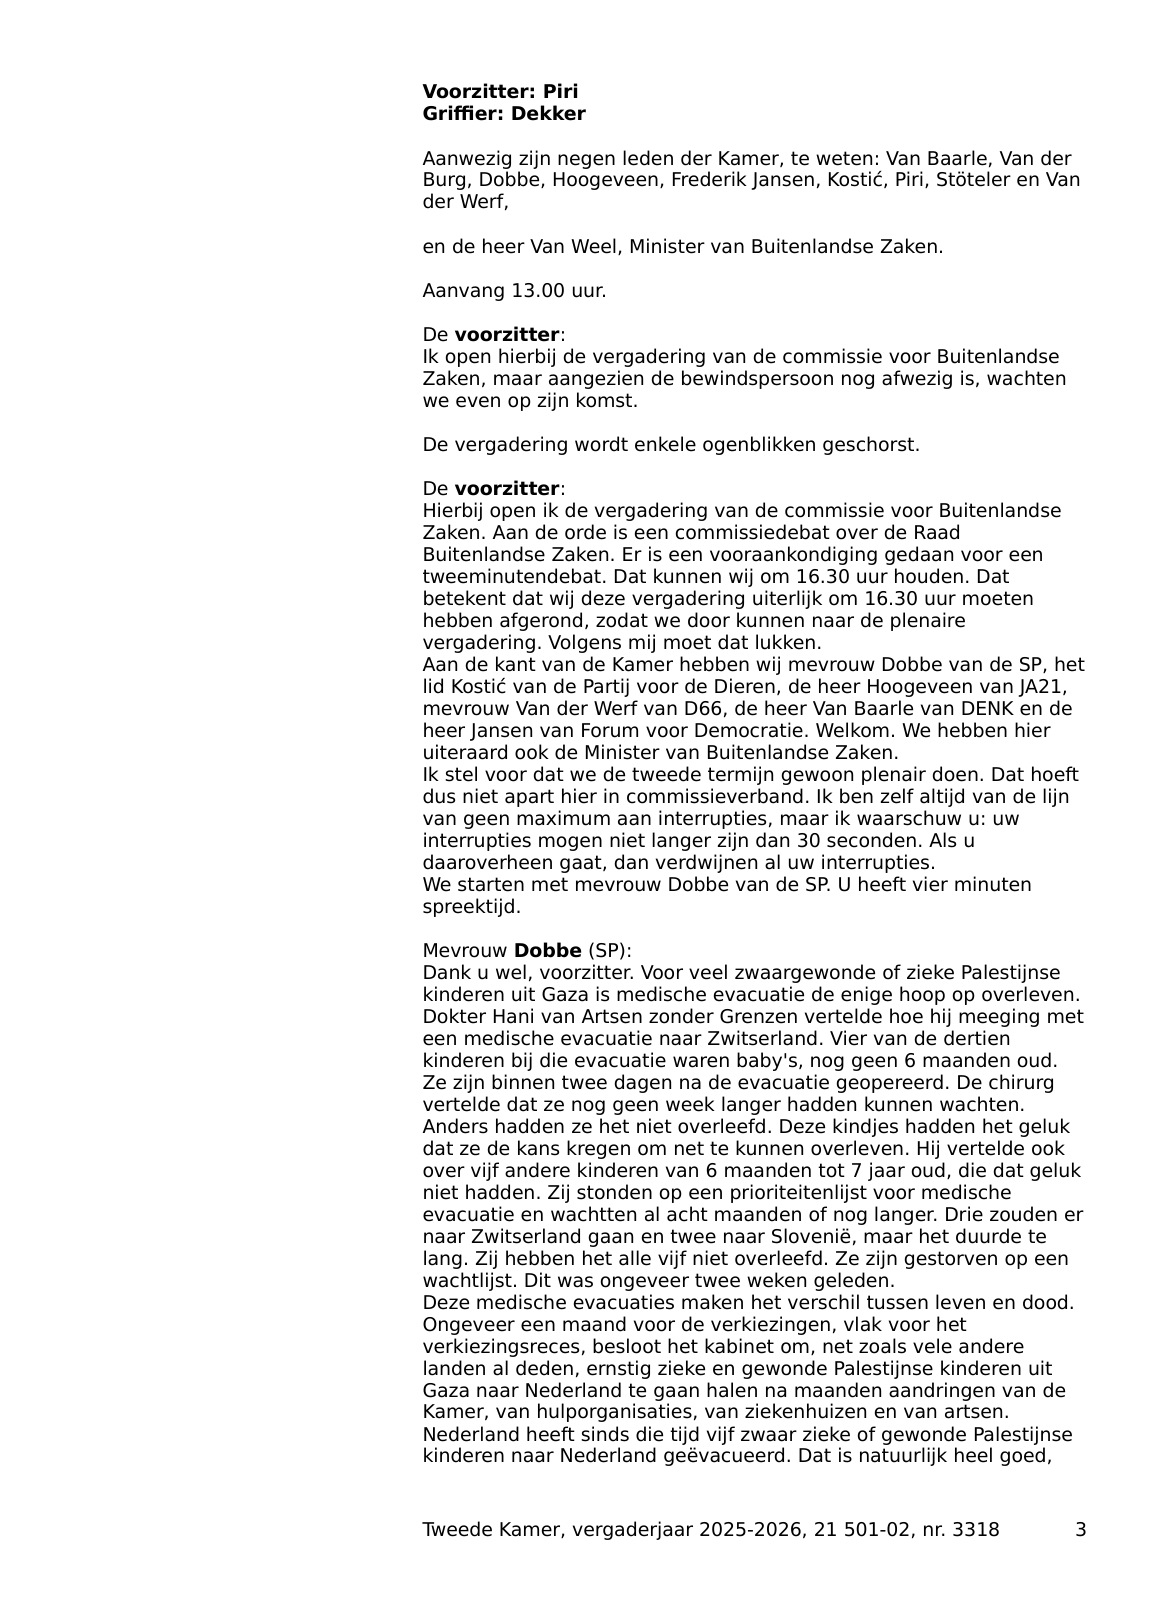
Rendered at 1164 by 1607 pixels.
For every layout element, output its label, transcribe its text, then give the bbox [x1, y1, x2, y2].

text De voorzitter: [422, 324, 1087, 346]
text Voorzitter: Piri [422, 81, 1087, 103]
text Aanvang 13.00 uur. [422, 280, 1087, 302]
text Dank u wel, voorzitter. Voor veel zwaargewonde of zieke Palestijnse kinderen uit Gaza is medische evacuatie de enige hoop op overleven. Dokter Hani van Artsen zonder Grenzen vertelde hoe hij meeging met een medische evacuatie naar Zwitserland. Vier van de dertien kinderen bij die evacuatie waren baby's, nog geen 6 maanden oud. Ze zijn binnen twee dagen na de evacuatie geopereerd. De chirurg vertelde dat ze nog geen week langer hadden kunnen wachten. Anders hadden ze het niet overleefd. Deze kindjes hadden het geluk dat ze de kans kregen om net te kunnen overleven. Hij vertelde ook over vijf andere kinderen van 6 maanden tot 7 jaar oud, die dat geluk niet hadden. Zij stonden op een prioriteitenlijst voor medische evacuatie en wachtten al acht maanden of nog langer. Drie zouden er naar Zwitserland gaan en twee naar Slovenië, maar het duurde te lang. Zij hebben het alle vijf niet overleefd. Ze zijn gestorven op een wachtlijst. Dit was ongeveer twee weken geleden. [422, 962, 1087, 1292]
text De voorzitter: [422, 478, 1087, 500]
text Griffier: Dekker [422, 103, 1087, 125]
text Ik stel voor dat we de tweede termijn gewoon plenair doen. Dat hoeft dus niet apart hier in commissieverband. Ik ben zelf altijd van de lijn van geen maximum aan interrupties, maar ik waarschuw u: uw interrupties mogen niet langer zijn dan 30 seconden. Als u daaroverheen gaat, dan verdwijnen al uw interrupties. [422, 764, 1087, 874]
text Hierbij open ik de vergadering van de commissie voor Buitenlandse Zaken. Aan de orde is een commissiedebat over de Raad Buitenlandse Zaken. Er is een vooraankondiging gedaan voor een tweeminutendebat. Dat kunnen wij om 16.30 uur houden. Dat betekent dat wij deze vergadering uiterlijk om 16.30 uur moeten hebben afgerond, zodat we door kunnen naar de plenaire vergadering. Volgens mij moet dat lukken. [422, 500, 1087, 654]
text Mevrouw Dobbe (SP): [422, 940, 1087, 962]
text De vergadering wordt enkele ogenblikken geschorst. [422, 434, 1087, 456]
text Aanwezig zijn negen leden der Kamer, te weten: Van Baarle, Van der Burg, Dobbe, Hoogeveen, Frederik Jansen, Kostić, Piri, Stöteler en Van der Werf, [422, 147, 1087, 213]
text Aan de kant van de Kamer hebben wij mevrouw Dobbe van de SP, het lid Kostić van de Partij voor de Dieren, de heer Hoogeveen van JA21, mevrouw Van der Werf van D66, de heer Van Baarle van DENK en de heer Jansen van Forum voor Democratie. Welkom. We hebben hier uiteraard ook de Minister van Buitenlandse Zaken. [422, 654, 1087, 764]
text Ik open hierbij de vergadering van de commissie voor Buitenlandse Zaken, maar aangezien de bewindspersoon nog afwezig is, wachten we even op zijn komst. [422, 346, 1087, 412]
text We starten met mevrouw Dobbe van de SP. U heeft vier minuten spreektijd. [422, 874, 1087, 918]
text Deze medische evacuaties maken het verschil tussen leven en dood. Ongeveer een maand voor de verkiezingen, vlak voor het verkiezingsreces, besloot het kabinet om, net zoals vele andere landen al deden, ernstig zieke en gewonde Palestijnse kinderen uit Gaza naar Nederland te gaan halen na maanden aandringen van de Kamer, van hulporganisaties, van ziekenhuizen en van artsen. Nederland heeft sinds die tijd vijf zwaar zieke of gewonde Palestijnse kinderen naar Nederland geëvacueerd. Dat is natuurlijk heel goed, [422, 1292, 1087, 1467]
text en de heer Van Weel, Minister van Buitenlandse Zaken. [422, 236, 1087, 257]
